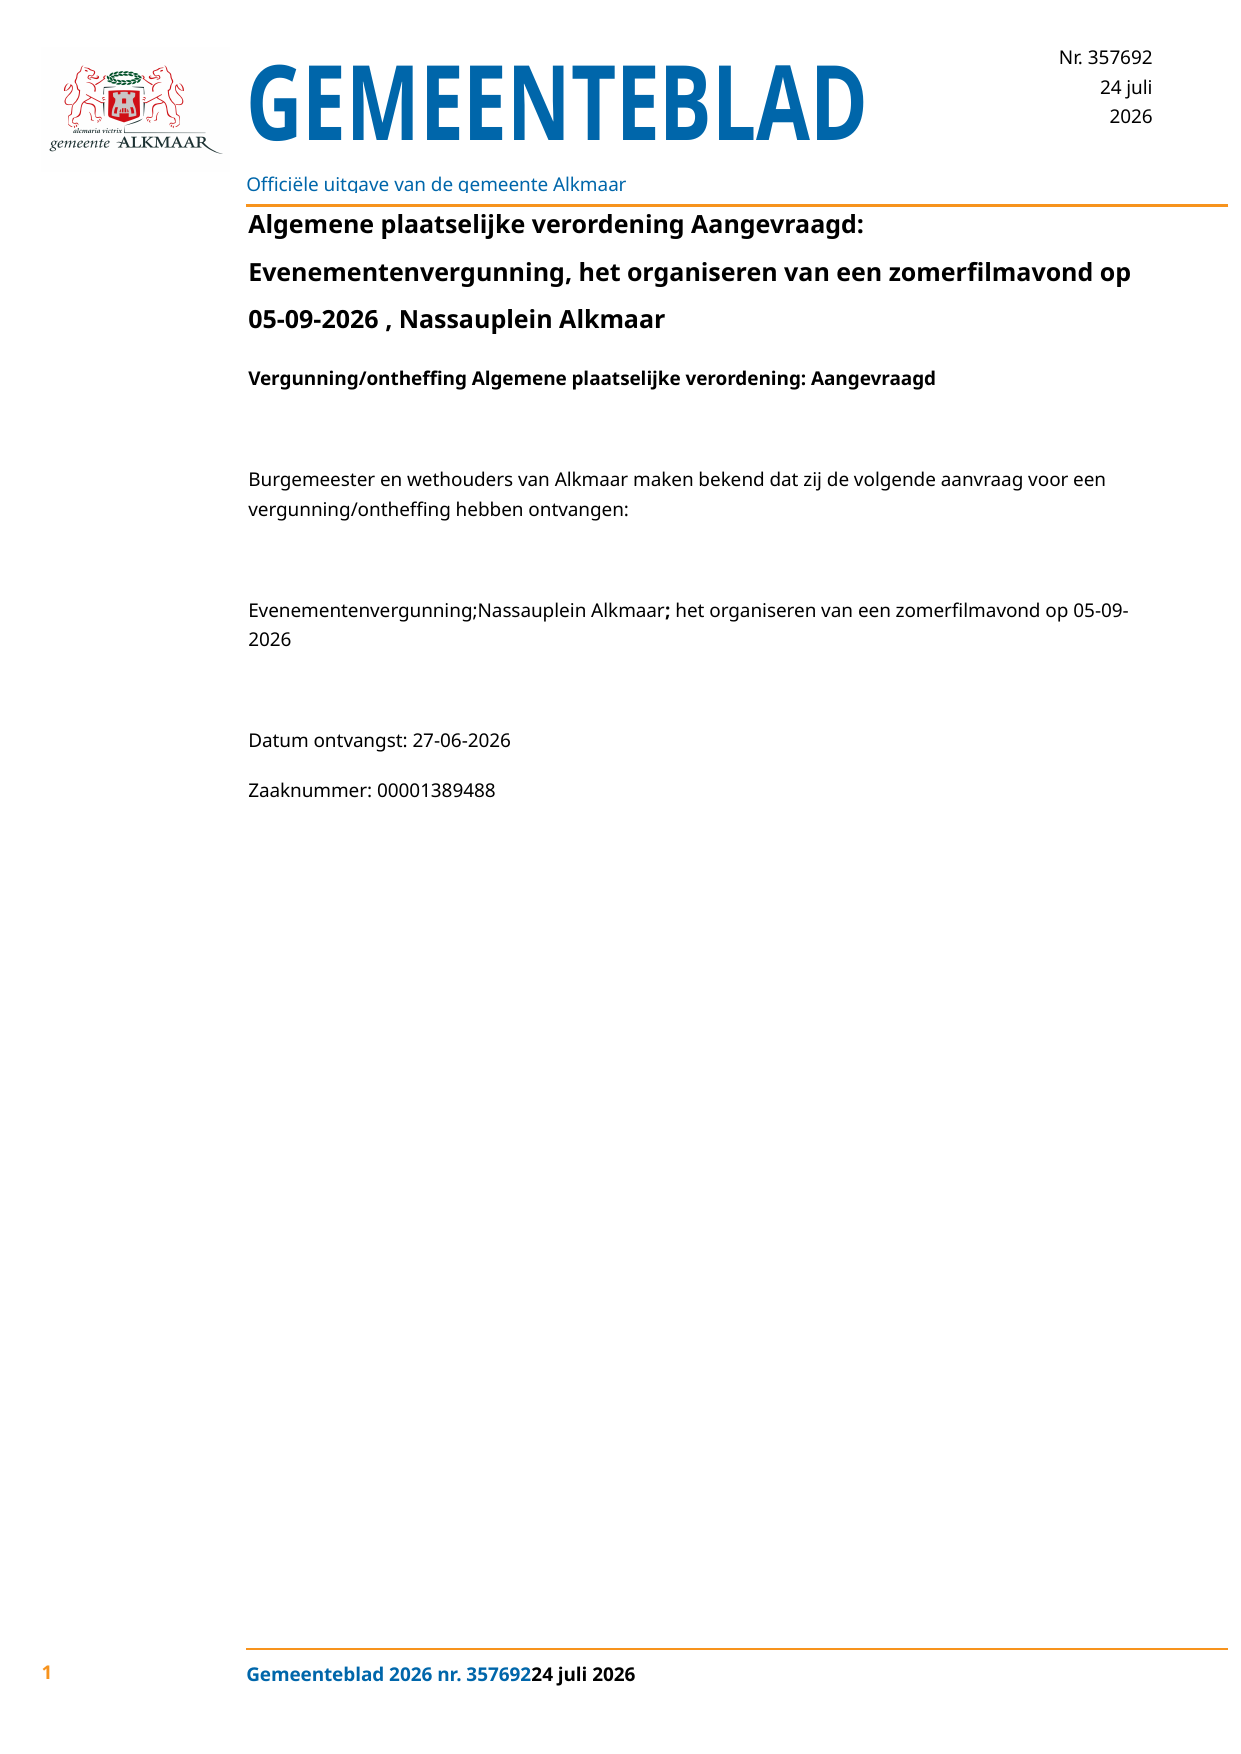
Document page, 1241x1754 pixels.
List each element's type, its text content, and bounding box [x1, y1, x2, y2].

text Algemene plaatselijke verordening Aangevraagd: Evenementenvergunning, het organiseren van een zomerfilmavond op 05-09-2026 , Nassauplein Alkmaar [248, 207, 1152, 336]
text Zaaknummer: 00001389488 [248, 778, 1152, 803]
text Datum ontvangst: 27-06-2026 [248, 727, 1152, 753]
picture [41, 47, 231, 172]
text Burgemeester en wethouders van Alkmaar maken bekend dat zij de volgende aanvraag voor een vergunning/ontheffing hebben ontvangen: [248, 466, 1152, 522]
text Vergunning/ontheffing Algemene plaatselijke verordening: Aangevraagd [248, 366, 1152, 391]
text Evenementenvergunning;Nassauplein Alkmaar; het organiseren van een zomerfilmavond op 05-09-2026 [248, 597, 1152, 652]
